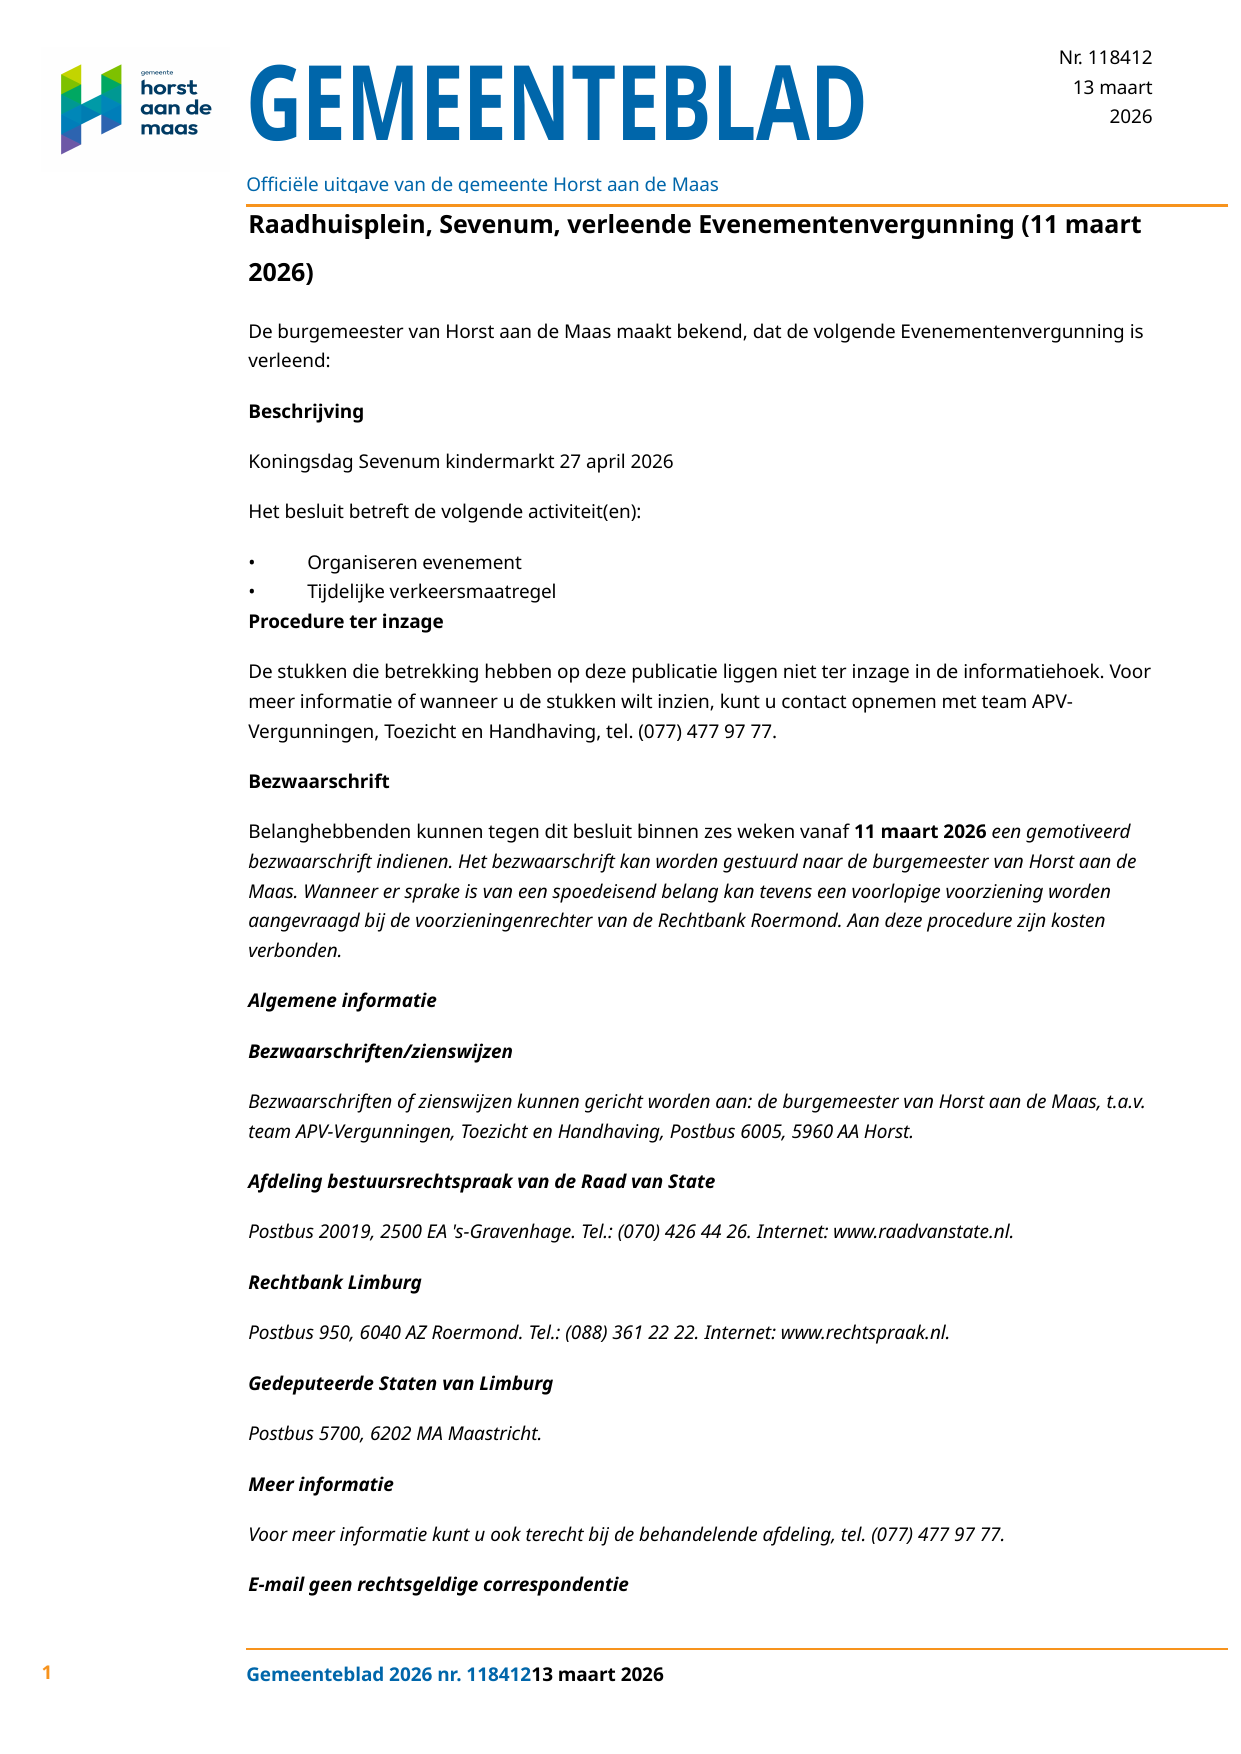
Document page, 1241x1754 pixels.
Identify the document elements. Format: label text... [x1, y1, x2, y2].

text Belanghebbenden kunnen tegen dit besluit binnen zes weken vanaf 11 maart 2026 een gemotiveerd bezwaarschrift indienen. Het bezwaarschrift kan worden gestuurd naar de burgemeester van Horst aan de Maas. Wanneer er sprake is van een spoedeisend belang kan tevens een voorlopige voorziening worden aangevraagd bij de voorzieningenrechter van de Rechtbank Roermond. Aan deze procedure zijn kosten verbonden. [248, 819, 1152, 963]
text Voor meer informatie kunt u ook terecht bij de behandelende afdeling, tel. (077) 477 97 77. [248, 1521, 1152, 1547]
list Organiseren evenement [248, 549, 1152, 575]
picture [41, 47, 231, 172]
text Procedure ter inzage [248, 608, 1152, 634]
list Tijdelijke verkeersmaatregel [248, 579, 1152, 604]
text Gedeputeerde Staten van Limburg [248, 1370, 1152, 1396]
text Rechtbank Limburg [248, 1269, 1152, 1295]
text Koningsdag Sevenum kindermarkt 27 april 2026 [248, 448, 1152, 474]
text Bezwaarschriften of zienswijzen kunnen gericht worden aan: de burgemeester van Horst aan de Maas, t.a.v. team APV-Vergunningen, Toezicht en Handhaving, Postbus 6005, 5960 AA Horst. [248, 1088, 1152, 1144]
text Raadhuisplein, Sevenum, verleende Evenementenvergunning (11 maart 2026) [248, 207, 1152, 288]
text Postbus 5700, 6202 MA Maastricht. [248, 1420, 1152, 1446]
text Bezwaarschriften/zienswijzen [248, 1038, 1152, 1064]
text De burgemeester van Horst aan de Maas maakt bekend, dat de volgende Evenementenvergunning is verleend: [248, 318, 1152, 373]
text Het besluit betreft de volgende activiteit(en): [248, 499, 1152, 524]
text Bezwaarschrift [248, 768, 1152, 794]
text Algemene informatie [248, 987, 1152, 1013]
text De stukken die betrekking hebben op deze publicatie liggen niet ter inzage in de informatiehoek. Voor meer informatie of wanneer u de stukken wilt inzien, kunt u contact opnemen met team APV-Vergunningen, Toezicht en Handhaving, tel. (077) 477 97 77. [248, 659, 1152, 744]
text E-mail geen rechtsgeldige correspondentie [248, 1572, 1152, 1597]
text Afdeling bestuursrechtspraak van de Raad van State [248, 1168, 1152, 1194]
text Postbus 20019, 2500 EA 's-Gravenhage. Tel.: (070) 426 44 26. Internet: www.raadvanstate.nl. [248, 1219, 1152, 1244]
text Beschrijving [248, 398, 1152, 424]
text Meer informatie [248, 1471, 1152, 1497]
text Postbus 950, 6040 AZ Roermond. Tel.: (088) 361 22 22. Internet: www.rechtspraak.nl. [248, 1319, 1152, 1345]
